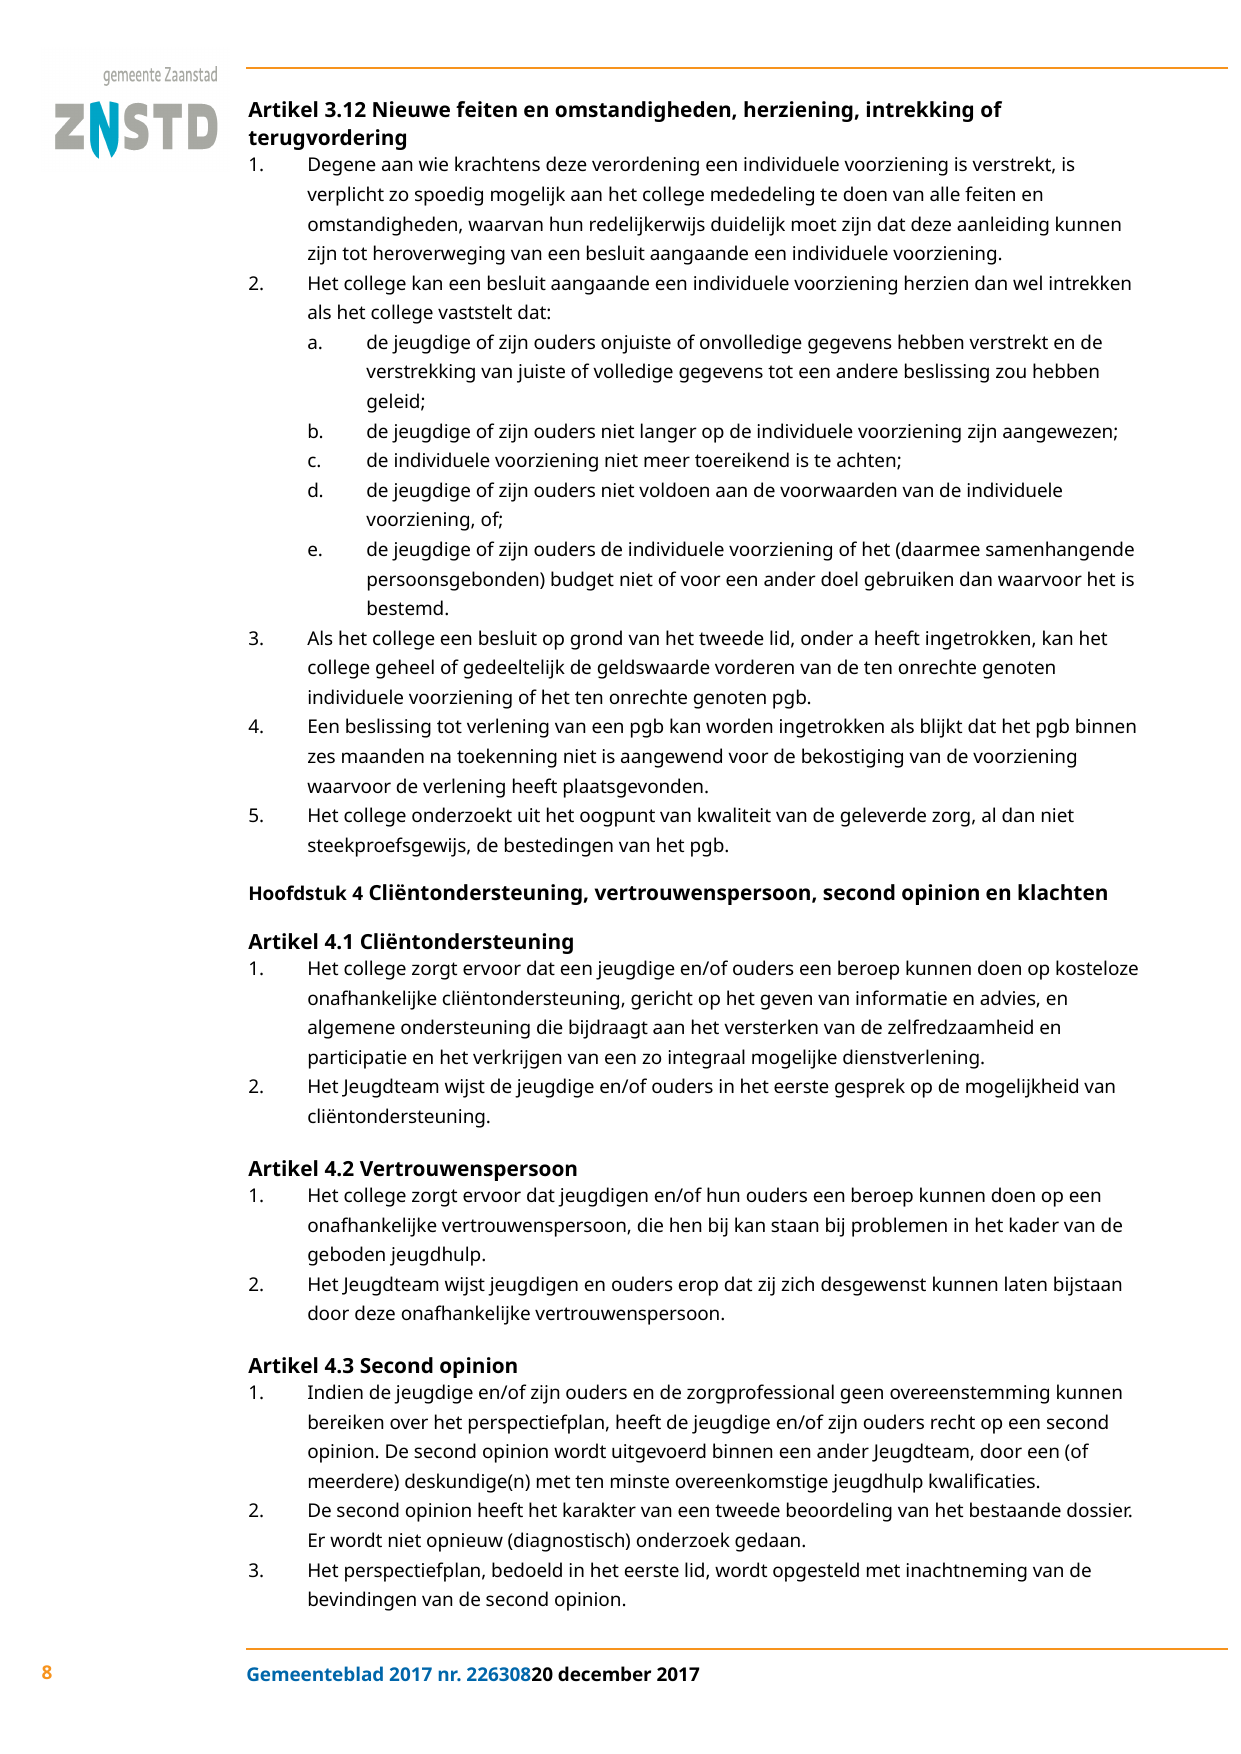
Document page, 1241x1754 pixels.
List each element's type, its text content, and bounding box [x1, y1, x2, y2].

list Het Jeugdteam wijst jeugdigen en ouders erop dat zij zich desgewenst kunnen laten bijstaan door deze onafhankelijke vertrouwenspersoon. [248, 1271, 1152, 1326]
list Indien de jeugdige en/of zijn ouders en de zorgprofessional geen overeenstemming kunnen bereiken over het perspectiefplan, heeft de jeugdige en/of zijn ouders recht op een second opinion. De second opinion wordt uitgevoerd binnen een ander Jeugdteam, door een (of meerdere) deskundige(n) met ten minste overeenkomstige jeugdhulp kwalificaties. [248, 1379, 1152, 1494]
list Degene aan wie krachtens deze verordening een individuele voorziening is verstrekt, is verplicht zo spoedig mogelijk aan het college mededeling te doen van alle feiten en omstandigheden, waarvan hun redelijkerwijs duidelijk moet zijn dat deze aanleiding kunnen zijn tot heroverweging van een besluit aangaande een individuele voorziening. [248, 152, 1152, 266]
list Het Jeugdteam wijst de jeugdige en/of ouders in het eerste gesprek op de mogelijkheid van cliëntondersteuning. [248, 1074, 1152, 1129]
list Het college zorgt ervoor dat een jeugdige en/of ouders een beroep kunnen doen op kosteloze onafhankelijke cliëntondersteuning, gericht op het geven van informatie en advies, en algemene ondersteuning die bijdraagt aan het versterken van de zelfredzaamheid en participatie en het verkrijgen van een zo integraal mogelijke dienstverlening. [248, 955, 1152, 1070]
list de jeugdige of zijn ouders niet langer op de individuele voorziening zijn aangewezen; [307, 418, 1152, 444]
list De second opinion heeft het karakter van een tweede beoordeling van het bestaande dossier. Er wordt niet opnieuw (diagnostisch) onderzoek gedaan. [248, 1498, 1152, 1553]
text Artikel 4.3 Second opinion [248, 1351, 1152, 1379]
list Het college kan een besluit aangaande een individuele voorziening herzien dan wel intrekken als het college vaststelt dat: [248, 270, 1152, 325]
text Hoofdstuk 4 Cliëntondersteuning, vertrouwenspersoon, second opinion en klachten [248, 878, 1152, 906]
text Artikel 4.1 Cliëntondersteuning [248, 927, 1152, 955]
list Als het college een besluit op grond van het tweede lid, onder a heeft ingetrokken, kan het college geheel of gedeeltelijk de geldswaarde vorderen van de ten onrechte genoten individuele voorziening of het ten onrechte genoten pgb. [248, 625, 1152, 710]
list Het college onderzoekt uit het oogpunt van kwaliteit van de geleverde zorg, al dan niet steekproefsgewijs, de bestedingen van het pgb. [248, 802, 1152, 858]
list de jeugdige of zijn ouders niet voldoen aan de voorwaarden van de individuele voorziening, of; [307, 477, 1152, 532]
list de individuele voorziening niet meer toereikend is te achten; [307, 447, 1152, 473]
picture [41, 47, 231, 172]
list Een beslissing tot verlening van een pgb kan worden ingetrokken als blijkt dat het pgb binnen zes maanden na toekenning niet is aangewend voor de bekostiging van de voorziening waarvoor de verlening heeft plaatsgevonden. [248, 714, 1152, 799]
list de jeugdige of zijn ouders de individuele voorziening of het (daarmee samenhangende persoonsgebonden) budget niet of voor een ander doel gebruiken dan waarvoor het is bestemd. [307, 536, 1152, 621]
list Het perspectiefplan, bedoeld in het eerste lid, wordt opgesteld met inachtneming van de bevindingen van de second opinion. [248, 1557, 1152, 1612]
list Het college zorgt ervoor dat jeugdigen en/of hun ouders een beroep kunnen doen op een onafhankelijke vertrouwenspersoon, die hen bij kan staan bij problemen in het kader van de geboden jeugdhulp. [248, 1182, 1152, 1267]
list de jeugdige of zijn ouders onjuiste of onvolledige gegevens hebben verstrekt en de verstrekking van juiste of volledige gegevens tot een andere beslissing zou hebben geleid; [307, 329, 1152, 414]
text Artikel 3.12 Nieuwe feiten en omstandigheden, herziening, intrekking of terugvordering [248, 95, 1152, 152]
text Artikel 4.2 Vertrouwenspersoon [248, 1154, 1152, 1182]
